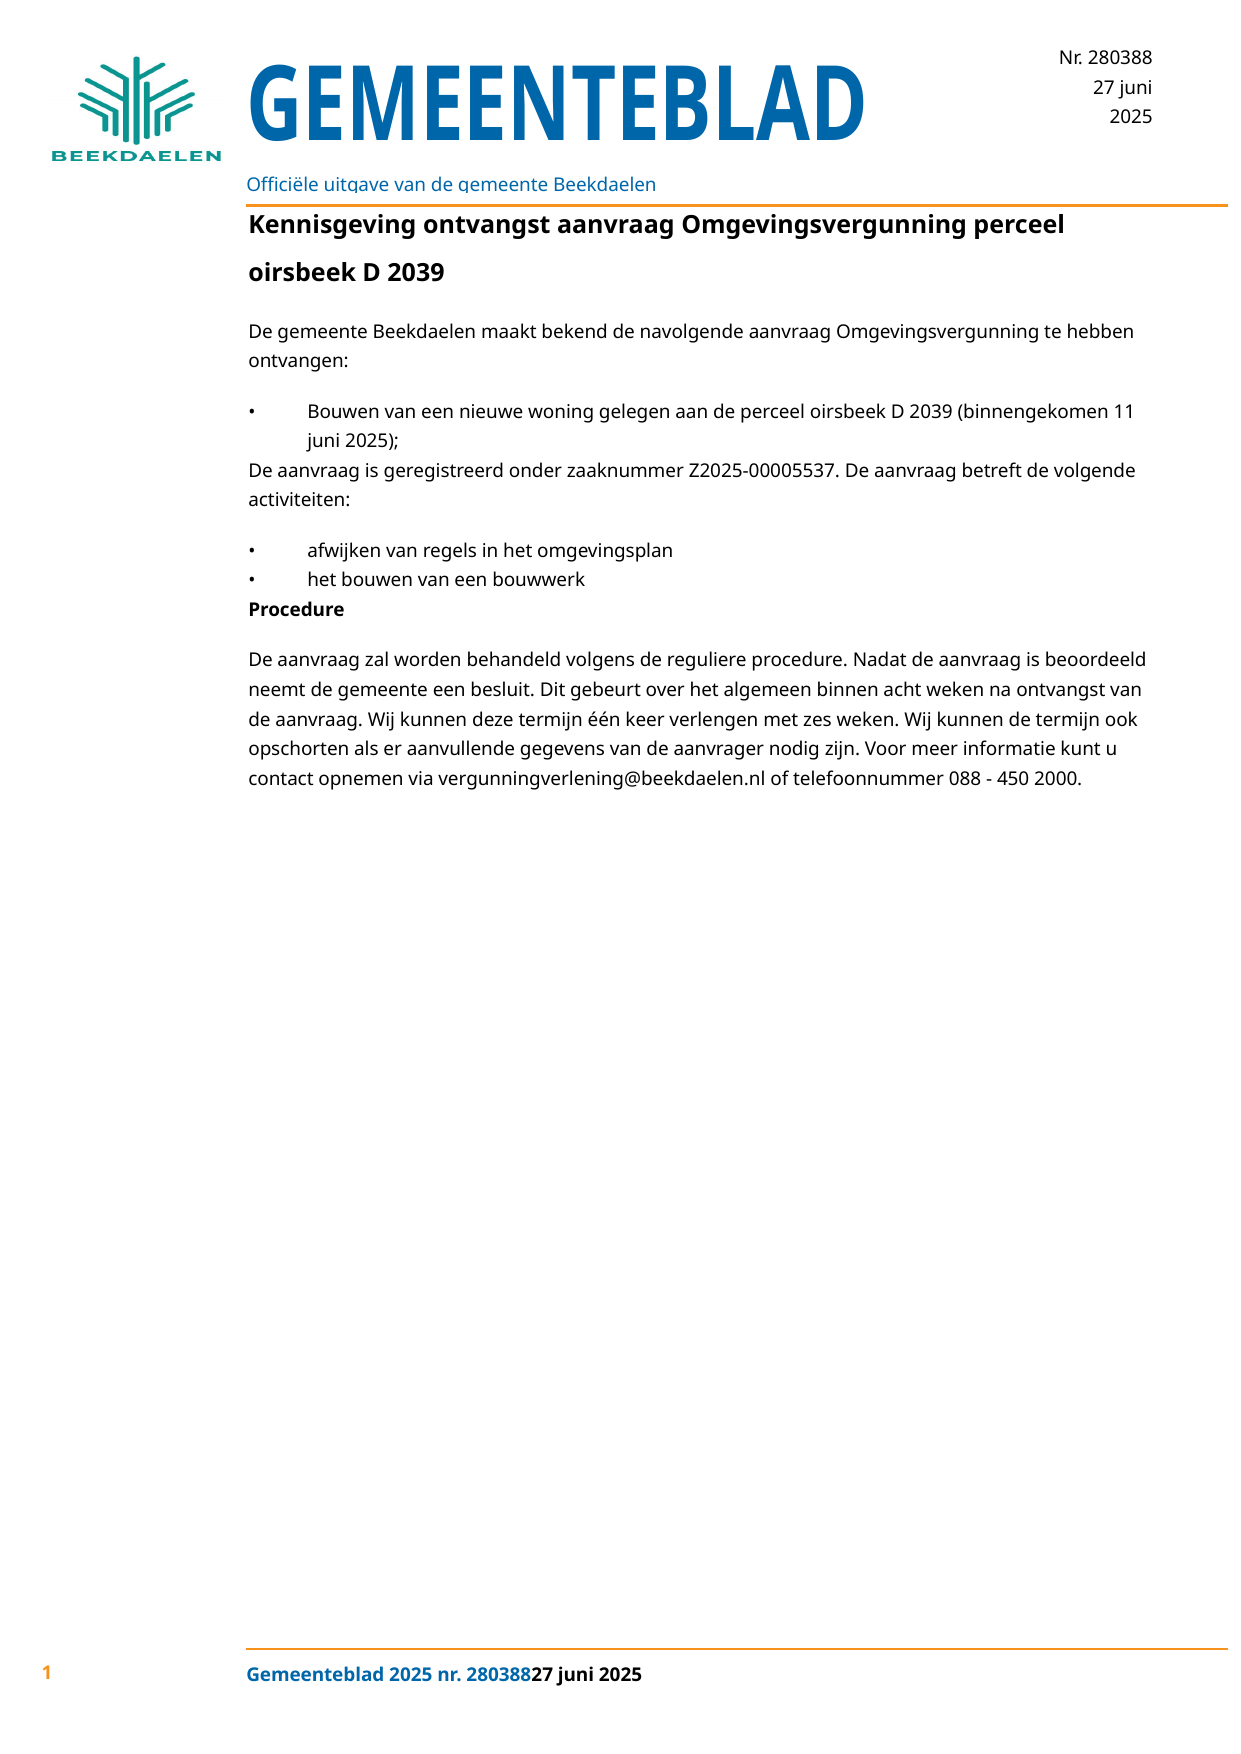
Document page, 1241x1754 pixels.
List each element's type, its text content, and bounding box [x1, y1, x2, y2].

text De aanvraag is geregistreerd onder zaaknummer Z2025-00005537. De aanvraag betreft de volgende activiteiten: [248, 457, 1152, 512]
list het bouwen van een bouwwerk [248, 567, 1152, 592]
list Bouwen van een nieuwe woning gelegen aan de perceel oirsbeek D 2039 (binnengekomen 11 juni 2025); [248, 398, 1152, 453]
text De gemeente Beekdaelen maakt bekend de navolgende aanvraag Omgevingsvergunning te hebben ontvangen: [248, 318, 1152, 373]
list afwijken van regels in het omgevingsplan [248, 537, 1152, 563]
text De aanvraag zal worden behandeld volgens de reguliere procedure. Nadat de aanvraag is beoordeeld neemt de gemeente een besluit. Dit gebeurt over het algemeen binnen acht weken na ontvangst van de aanvraag. Wij kunnen deze termijn één keer verlengen met zes weken. Wij kunnen de termijn ook opschorten als er aanvullende gegevens van de aanvrager nodig zijn. Voor meer informatie kunt u contact opnemen via vergunningverlening@beekdaelen.nl of telefoonnummer 088 - 450 2000. [248, 647, 1152, 791]
text Procedure [248, 596, 1152, 622]
text Kennisgeving ontvangst aanvraag Omgevingsvergunning perceel oirsbeek D 2039 [248, 207, 1152, 288]
picture [41, 47, 231, 172]
